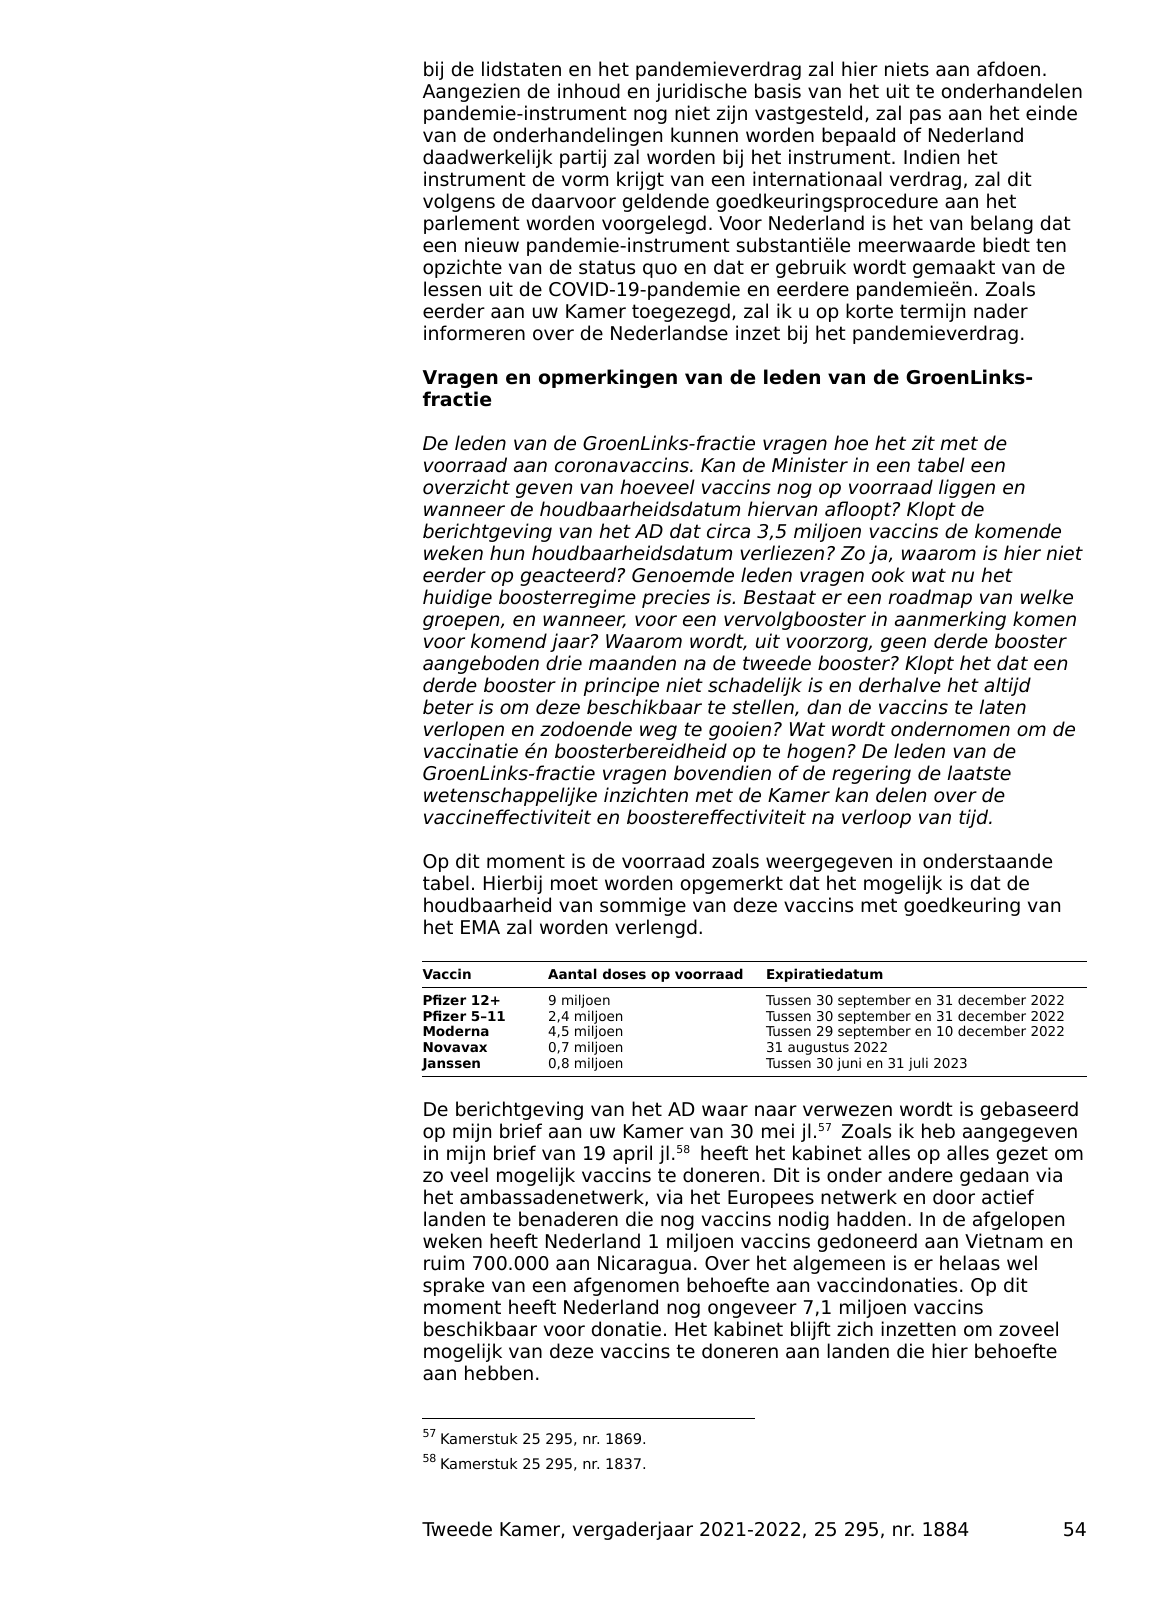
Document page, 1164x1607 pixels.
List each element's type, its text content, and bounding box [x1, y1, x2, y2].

table_cell 4,5 miljoen [542, 1024, 760, 1040]
table_cell Tussen 30 september en 31 december 2022 [760, 988, 1087, 1008]
table_cell Pfizer 12+ [422, 988, 542, 1008]
text Op dit moment is de voorraad zoals weergegeven in onderstaande tabel. Hierbij moet worden opgemerkt dat het mogelijk is dat de houdbaarheid van sommige van deze vaccins met goedkeuring van het EMA zal worden verlengd. [422, 851, 1087, 939]
table_cell Tussen 30 juni en 31 juli 2023 [760, 1056, 1087, 1076]
text bij de lidstaten en het pandemieverdrag zal hier niets aan afdoen. Aangezien de inhoud en juridische basis van het uit te onderhandelen pandemie-instrument nog niet zijn vastgesteld, zal pas aan het einde van de onderhandelingen kunnen worden bepaald of Nederland daadwerkelijk partij zal worden bij het instrument. Indien het instrument de vorm krijgt van een internationaal verdrag, zal dit volgens de daarvoor geldende goedkeuringsprocedure aan het parlement worden voorgelegd. Voor Nederland is het van belang dat een nieuw pandemie-instrument substantiële meerwaarde biedt ten opzichte van de status quo en dat er gebruik wordt gemaakt van de lessen uit de COVID-19-pandemie en eerdere pandemieën. Zoals eerder aan uw Kamer toegezegd, zal ik u op korte termijn nader informeren over de Nederlandse inzet bij het pandemieverdrag. [422, 59, 1087, 345]
table_cell Tussen 29 september en 10 december 2022 [760, 1024, 1087, 1040]
table_cell 0,7 miljoen [542, 1040, 760, 1056]
text De berichtgeving van het AD waar naar verwezen wordt is gebaseerd op mijn brief aan uw Kamer van 30 mei jl. Zoals ik heb aangegeven in mijn brief van 19 april jl. heeft het kabinet alles op alles gezet om zo veel mogelijk vaccins te doneren. Dit is onder andere gedaan via het ambassadenetwerk, via het Europees netwerk en door actief landen te benaderen die nog vaccins nodig hadden. In de afgelopen weken heeft Nederland 1 miljoen vaccins gedoneerd aan Vietnam en ruim 700.000 aan Nicaragua. Over het algemeen is er helaas wel sprake van een afgenomen behoefte aan vaccindonaties. Op dit moment heeft Nederland nog ongeveer 7,1 miljoen vaccins beschikbaar voor donatie. Het kabinet blijft zich inzetten om zoveel mogelijk van deze vaccins te doneren aan landen die hier behoefte aan hebben. [422, 1099, 1087, 1385]
table_cell 31 augustus 2022 [760, 1040, 1087, 1056]
table_cell Pfizer 5–11 [422, 1008, 542, 1024]
table_cell 0,8 miljoen [542, 1056, 760, 1076]
table_cell Janssen [422, 1056, 542, 1076]
table_cell Tussen 30 september en 31 december 2022 [760, 1008, 1087, 1024]
table_header Vaccin [422, 962, 542, 987]
table_cell Novavax [422, 1040, 542, 1056]
text Kamerstuk 25 295, nr. 1869. [422, 1427, 1087, 1449]
subtitle Vragen en opmerkingen van de leden van de GroenLinks-fractie [422, 367, 1087, 411]
table_header Expiratiedatum [760, 962, 1087, 987]
table_cell Moderna [422, 1024, 542, 1040]
table_cell 2,4 miljoen [542, 1008, 760, 1024]
text De leden van de GroenLinks-fractie vragen hoe het zit met de voorraad aan coronavaccins. Kan de Minister in een tabel een overzicht geven van hoeveel vaccins nog op voorraad liggen en wanneer de houdbaarheidsdatum hiervan afloopt? Klopt de berichtgeving van het AD dat circa 3,5 miljoen vaccins de komende weken hun houdbaarheidsdatum verliezen? Zo ja, waarom is hier niet eerder op geacteerd? Genoemde leden vragen ook wat nu het huidige boosterregime precies is. Bestaat er een roadmap van welke groepen, en wanneer, voor een vervolgbooster in aanmerking komen voor komend jaar? Waarom wordt, uit voorzorg, geen derde booster aangeboden drie maanden na de tweede booster? Klopt het dat een derde booster in principe niet schadelijk is en derhalve het altijd beter is om deze beschikbaar te stellen, dan de vaccins te laten verlopen en zodoende weg te gooien? Wat wordt ondernomen om de vaccinatie én boosterbereidheid op te hogen? De leden van de GroenLinks-fractie vragen bovendien of de regering de laatste wetenschappelijke inzichten met de Kamer kan delen over de vaccineffectiviteit en boostereffectiviteit na verloop van tijd. [422, 433, 1087, 829]
table_cell 9 miljoen [542, 988, 760, 1008]
table_header Aantal doses op voorraad [542, 962, 760, 987]
text Kamerstuk 25 295, nr. 1837. [422, 1452, 1087, 1474]
